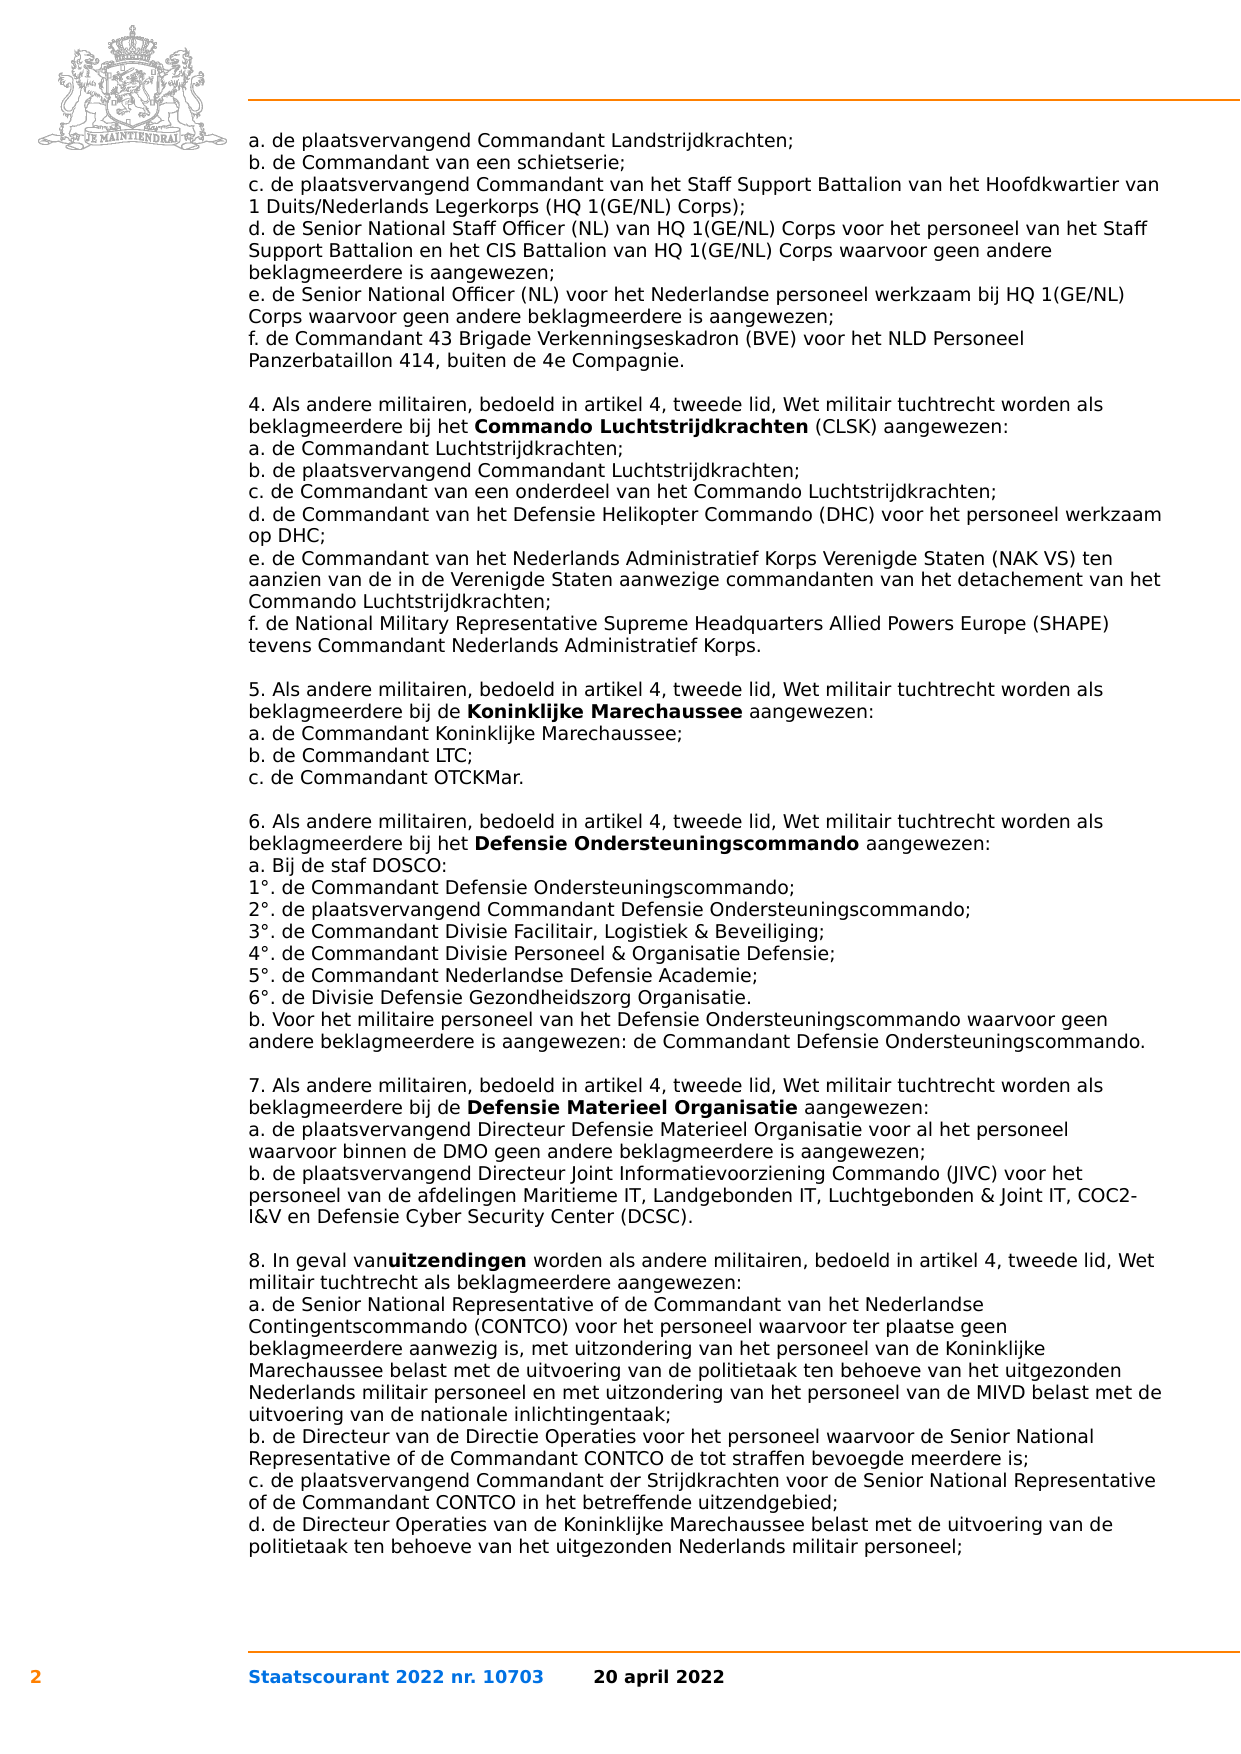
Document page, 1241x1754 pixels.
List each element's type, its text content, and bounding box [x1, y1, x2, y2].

picture [38, 25, 227, 150]
text b. de plaatsvervangend Directeur Joint Informatievoorziening Commando (JIVC) voor het personeel van de afdelingen Maritieme IT, Landgebonden IT, Luchtgebonden & Joint IT, COC2-I&V en Defensie Cyber Security Center (DCSC). [248, 1162, 1163, 1228]
text a. de Senior National Representative of de Commandant van het Nederlandse Contingentscommando (CONTCO) voor het personeel waarvoor ter plaatse geen beklagmeerdere aanwezig is, met uitzondering van het personeel van de Koninklijke Marechaussee belast met de uitvoering van de politietaak ten behoeve van het uitgezonden Nederlands militair personeel en met uitzondering van het personeel van de MIVD belast met de uitvoering van de nationale inlichtingentaak; [248, 1294, 1163, 1426]
text b. de Commandant LTC; [248, 745, 1163, 767]
text c. de Commandant van een onderdeel van het Commando Luchtstrijdkrachten; [248, 481, 1163, 503]
text a. de plaatsvervangend Commandant Landstrijdkrachten; [248, 130, 1163, 152]
text 4°. de Commandant Divisie Personeel & Organisatie Defensie; [248, 943, 1163, 965]
text d. de Senior National Staff Officer (NL) van HQ 1(GE/NL) Corps voor het personeel van het Staff Support Battalion en het CIS Battalion van HQ 1(GE/NL) Corps waarvoor geen andere beklagmeerdere is aangewezen; [248, 218, 1163, 284]
text b. de Commandant van een schietserie; [248, 152, 1163, 174]
text b. de plaatsvervangend Commandant Luchtstrijdkrachten; [248, 459, 1163, 481]
text b. de Directeur van de Directie Operaties voor het personeel waarvoor de Senior National Representative of de Commandant CONTCO de tot straffen bevoegde meerdere is; [248, 1426, 1163, 1470]
text a. de Commandant Luchtstrijdkrachten; [248, 437, 1163, 459]
text 6°. de Divisie Defensie Gezondheidszorg Organisatie. [248, 987, 1163, 1009]
text d. de Directeur Operaties van de Koninklijke Marechaussee belast met de uitvoering van de politietaak ten behoeve van het uitgezonden Nederlands militair personeel; [248, 1514, 1163, 1558]
text d. de Commandant van het Defensie Helikopter Commando (DHC) voor het personeel werkzaam op DHC; [248, 503, 1163, 547]
text e. de Commandant van het Nederlands Administratief Korps Verenigde Staten (NAK VS) ten aanzien van de in de Verenigde Staten aanwezige commandanten van het detachement van het Commando Luchtstrijdkrachten; [248, 547, 1163, 613]
text 1°. de Commandant Defensie Ondersteuningscommando; [248, 877, 1163, 899]
text a. de plaatsvervangend Directeur Defensie Materieel Organisatie voor al het personeel waarvoor binnen de DMO geen andere beklagmeerdere is aangewezen; [248, 1118, 1163, 1162]
text b. Voor het militaire personeel van het Defensie Ondersteuningscommando waarvoor geen andere beklagmeerdere is aangewezen: de Commandant Defensie Ondersteuningscommando. [248, 1009, 1163, 1053]
text a. Bij de staf DOSCO: [248, 855, 1163, 877]
text a. de Commandant Koninklijke Marechaussee; [248, 723, 1163, 745]
text 8. In geval vanuitzendingen worden als andere militairen, bedoeld in artikel 4, tweede lid, Wet militair tuchtrecht als beklagmeerdere aangewezen: [248, 1250, 1163, 1294]
text 5. Als andere militairen, bedoeld in artikel 4, tweede lid, Wet militair tuchtrecht worden als beklagmeerdere bij de Koninklijke Marechaussee aangewezen: [248, 679, 1163, 723]
text 3°. de Commandant Divisie Facilitair, Logistiek & Beveiliging; [248, 921, 1163, 943]
text 7. Als andere militairen, bedoeld in artikel 4, tweede lid, Wet militair tuchtrecht worden als beklagmeerdere bij de Defensie Materieel Organisatie aangewezen: [248, 1074, 1163, 1118]
text c. de plaatsvervangend Commandant van het Staff Support Battalion van het Hoofdkwartier van 1 Duits/Nederlands Legerkorps (HQ 1(GE/NL) Corps); [248, 174, 1163, 218]
text e. de Senior National Officer (NL) voor het Nederlandse personeel werkzaam bij HQ 1(GE/NL) Corps waarvoor geen andere beklagmeerdere is aangewezen; [248, 284, 1163, 328]
text f. de National Military Representative Supreme Headquarters Allied Powers Europe (SHAPE) tevens Commandant Nederlands Administratief Korps. [248, 613, 1163, 657]
text 2°. de plaatsvervangend Commandant Defensie Ondersteuningscommando; [248, 899, 1163, 921]
text c. de Commandant OTCKMar. [248, 767, 1163, 789]
text 5°. de Commandant Nederlandse Defensie Academie; [248, 965, 1163, 987]
text 4. Als andere militairen, bedoeld in artikel 4, tweede lid, Wet militair tuchtrecht worden als beklagmeerdere bij het Commando Luchtstrijdkrachten (CLSK) aangewezen: [248, 393, 1163, 437]
text 6. Als andere militairen, bedoeld in artikel 4, tweede lid, Wet militair tuchtrecht worden als beklagmeerdere bij het Defensie Ondersteuningscommando aangewezen: [248, 811, 1163, 855]
text f. de Commandant 43 Brigade Verkenningseskadron (BVE) voor het NLD Personeel Panzerbataillon 414, buiten de 4e Compagnie. [248, 328, 1163, 372]
text c. de plaatsvervangend Commandant der Strijdkrachten voor de Senior National Representative of de Commandant CONTCO in het betreffende uitzendgebied; [248, 1470, 1163, 1514]
